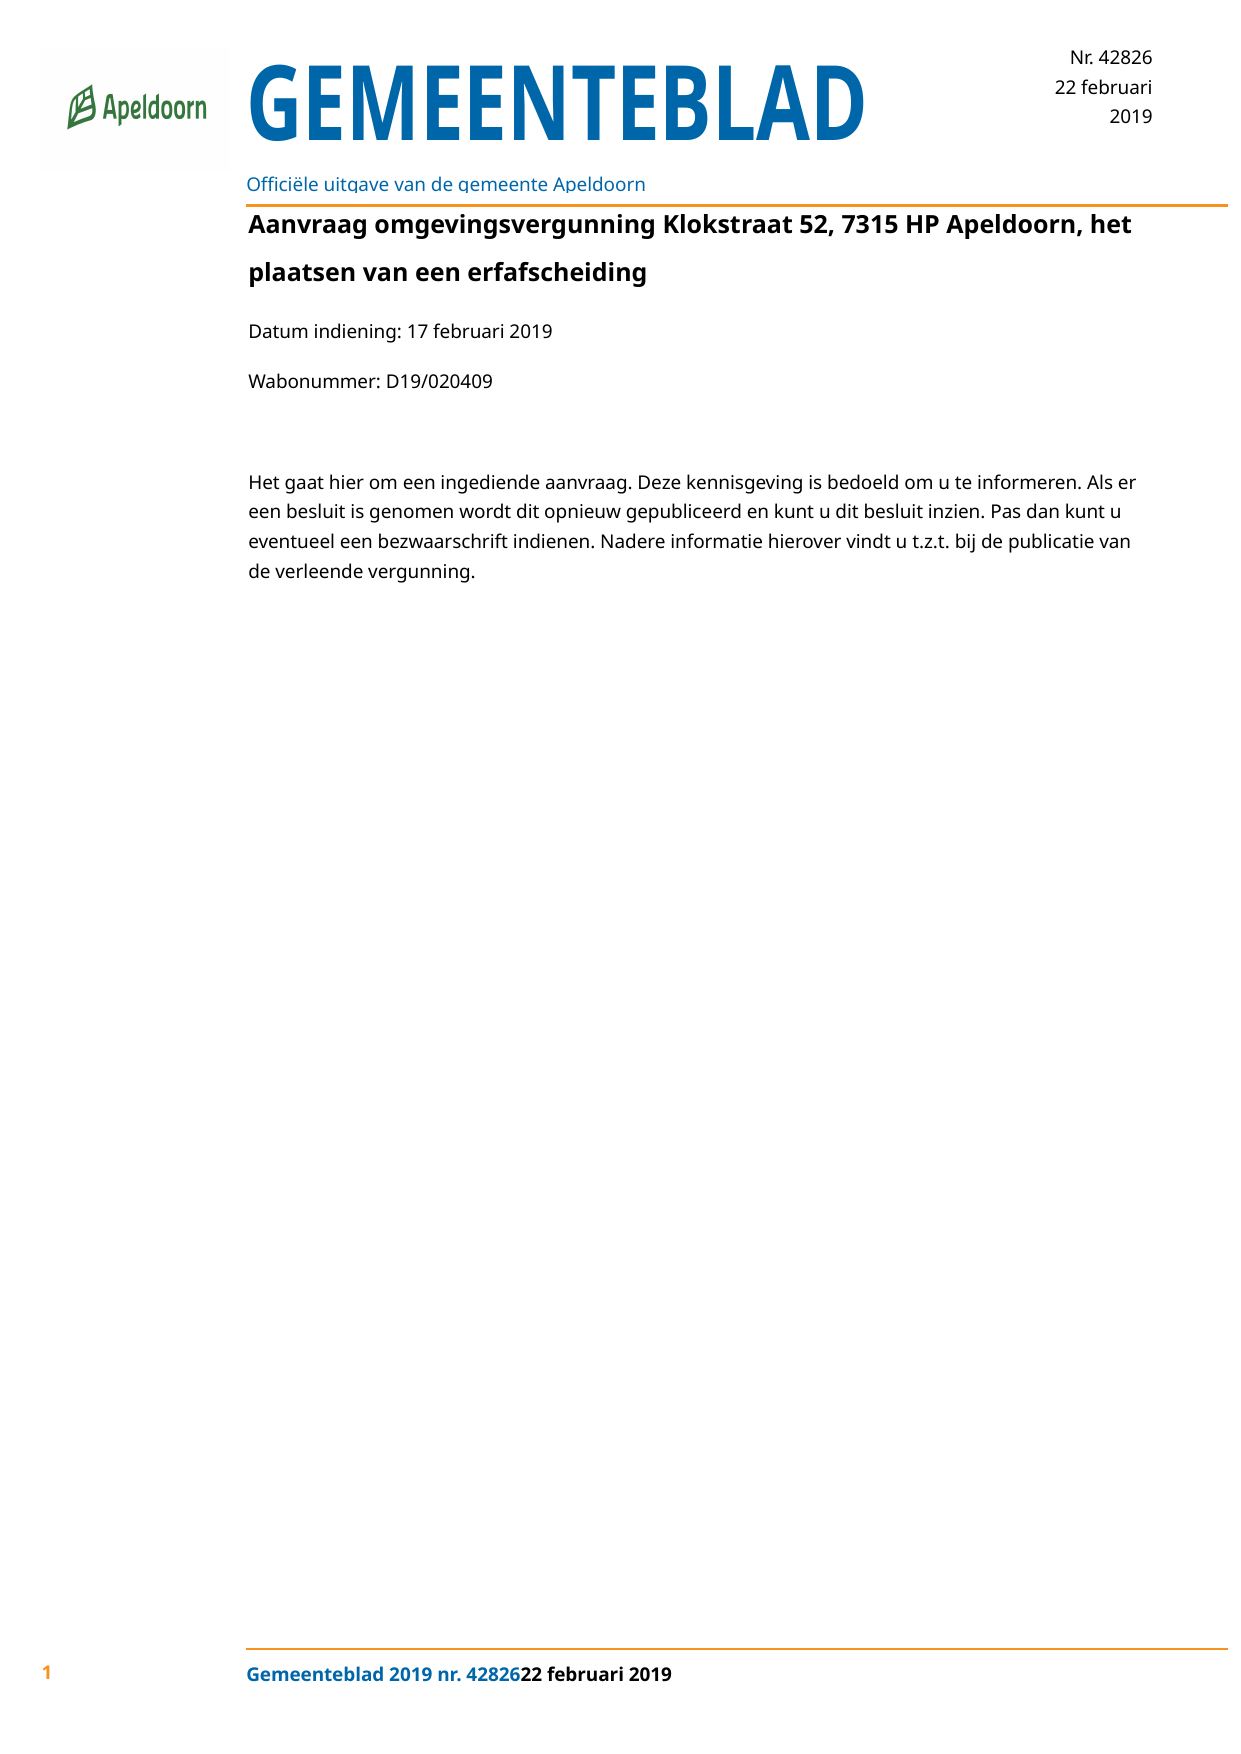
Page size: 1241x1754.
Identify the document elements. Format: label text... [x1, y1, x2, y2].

text Het gaat hier om een ingediende aanvraag. Deze kennisgeving is bedoeld om u te informeren. Als er een besluit is genomen wordt dit opnieuw gepubliceerd en kunt u dit besluit inzien. Pas dan kunt u eventueel een bezwaarschrift indienen. Nadere informatie hierover vindt u t.z.t. bij de publicatie van de verleende vergunning. [248, 469, 1152, 584]
text Aanvraag omgevingsvergunning Klokstraat 52, 7315 HP Apeldoorn, het plaatsen van een erfafscheiding [248, 207, 1152, 288]
text Wabonummer: D19/020409 [248, 368, 1152, 394]
text Datum indiening: 17 februari 2019 [248, 318, 1152, 344]
picture [41, 47, 231, 172]
